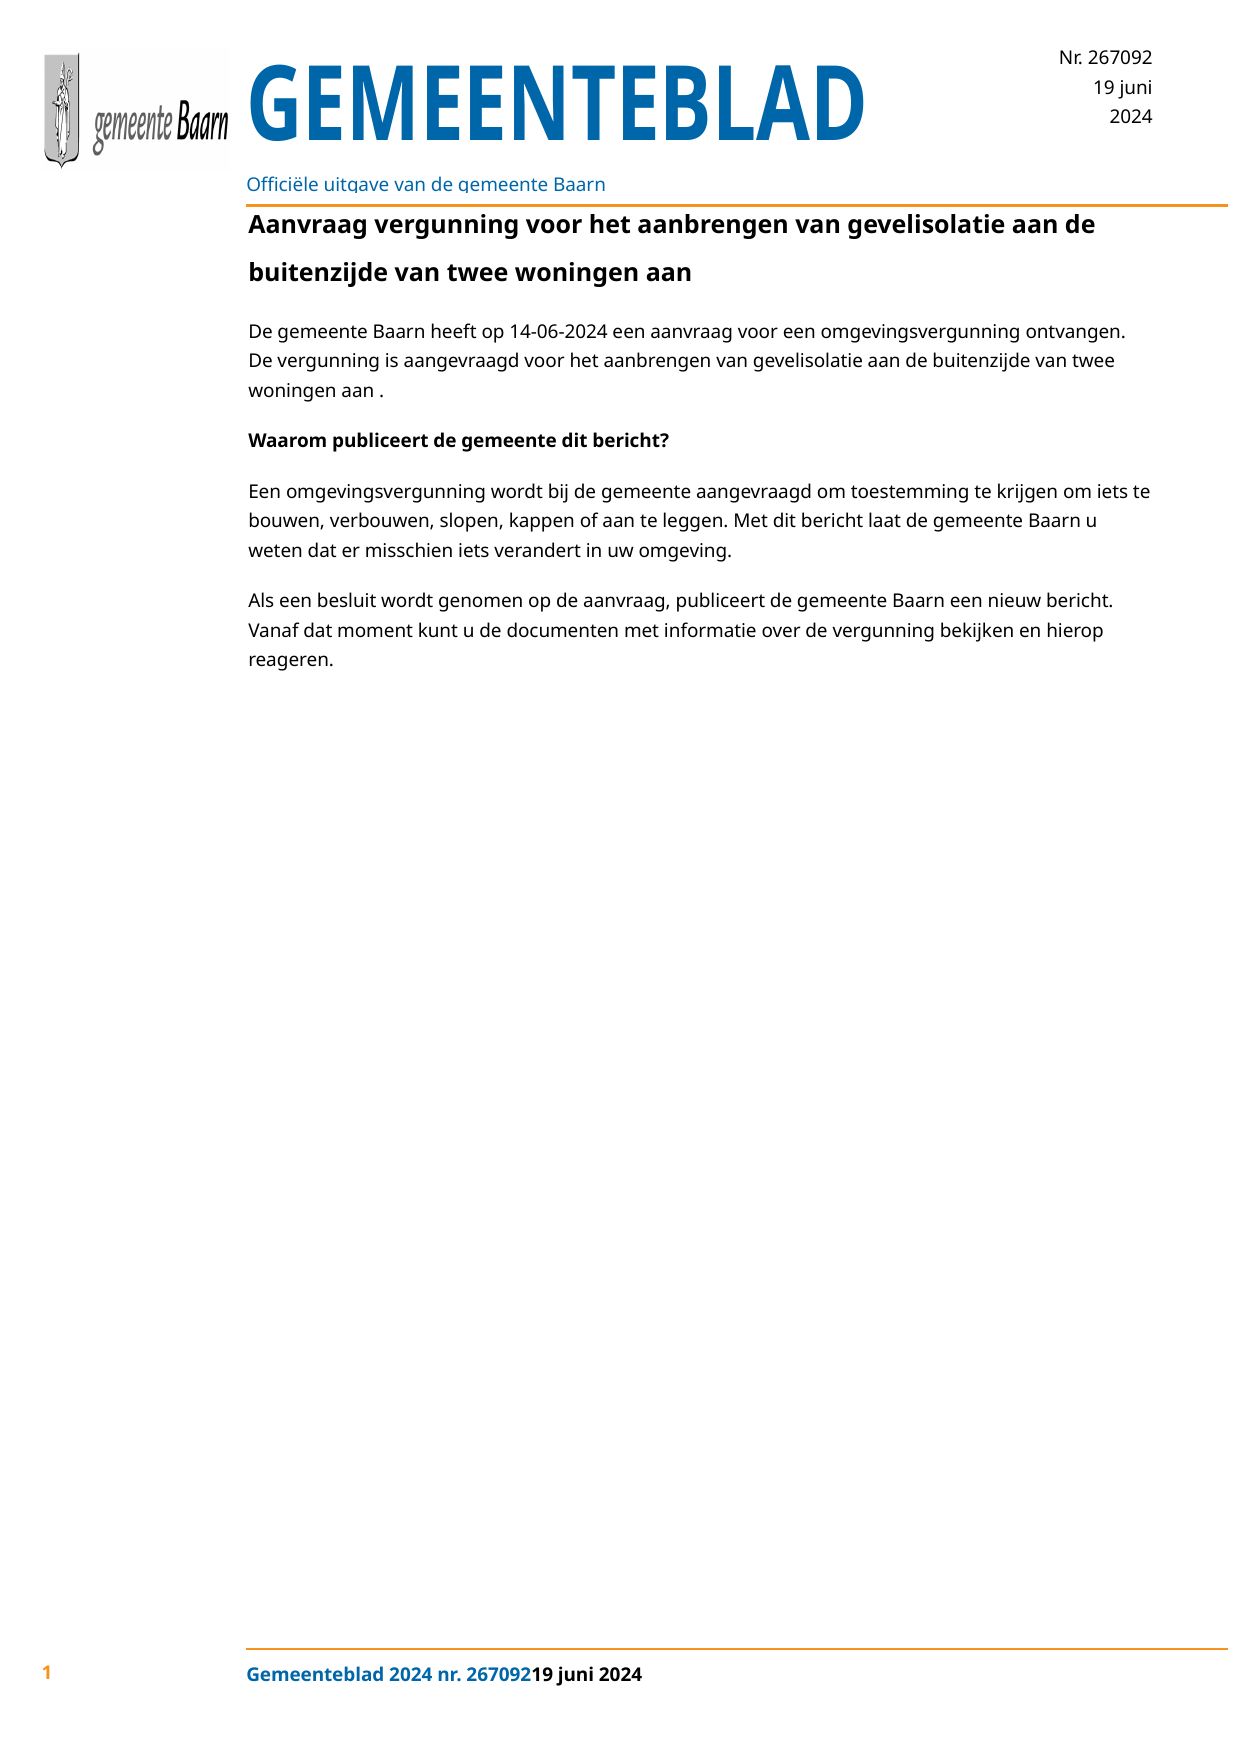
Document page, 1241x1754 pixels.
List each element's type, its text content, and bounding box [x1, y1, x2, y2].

text Als een besluit wordt genomen op de aanvraag, publiceert de gemeente Baarn een nieuw bericht. Vanaf dat moment kunt u de documenten met informatie over de vergunning bekijken en hierop reageren. [248, 587, 1152, 672]
text De gemeente Baarn heeft op 14-06-2024 een aanvraag voor een omgevingsvergunning ontvangen. De vergunning is aangevraagd voor het aanbrengen van gevelisolatie aan de buitenzijde van twee woningen aan . [248, 318, 1152, 403]
text Waarom publiceert de gemeente dit bericht? [248, 427, 1152, 453]
text Aanvraag vergunning voor het aanbrengen van gevelisolatie aan de buitenzijde van twee woningen aan [248, 207, 1152, 288]
picture [41, 47, 231, 172]
text Een omgevingsvergunning wordt bij de gemeente aangevraagd om toestemming te krijgen om iets te bouwen, verbouwen, slopen, kappen of aan te leggen. Met dit bericht laat de gemeente Baarn u weten dat er misschien iets verandert in uw omgeving. [248, 478, 1152, 563]
